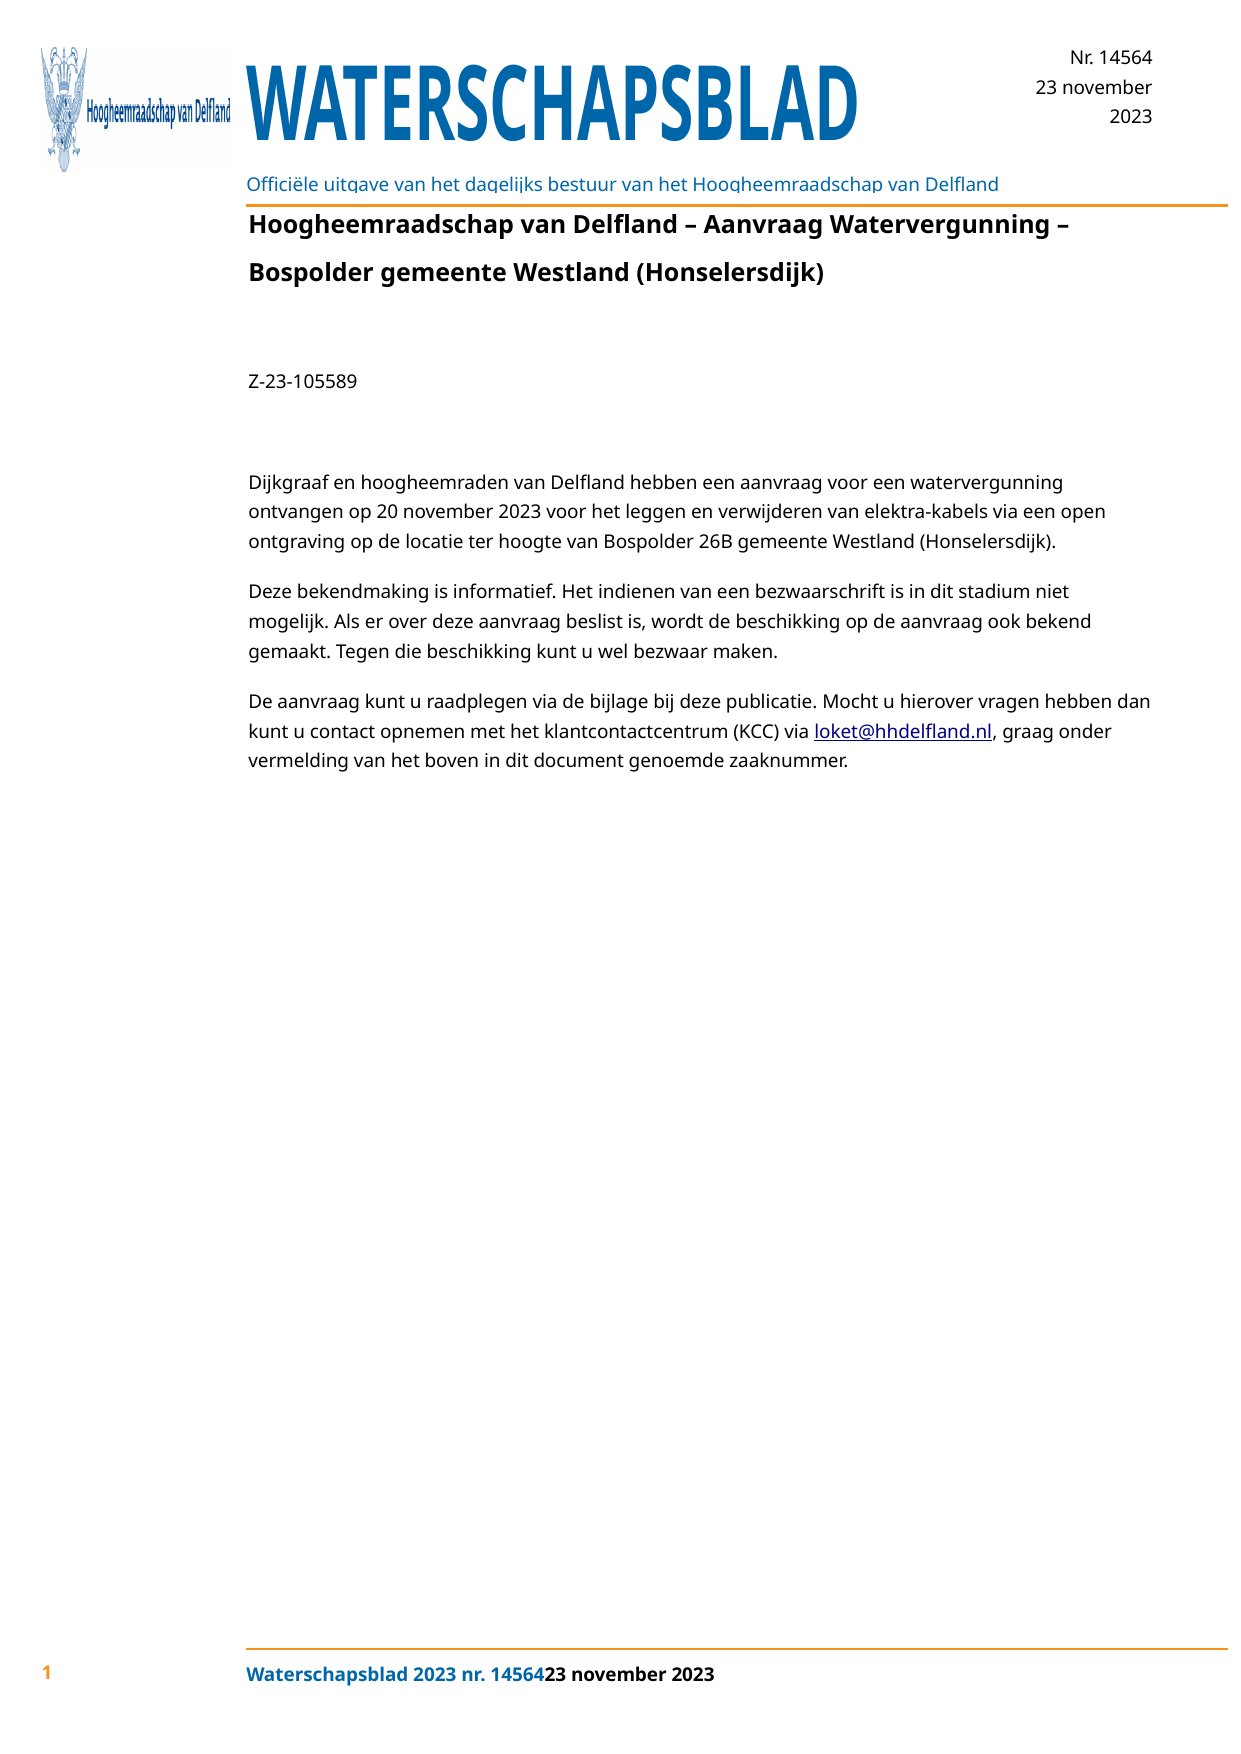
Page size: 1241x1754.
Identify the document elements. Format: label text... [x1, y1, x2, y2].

text Dijkgraaf en hoogheemraden van Delfland hebben een aanvraag voor een watervergunning ontvangen op 20 november 2023 voor het leggen en verwijderen van elektra-kabels via een open ontgraving op de locatie ter hoogte van Bospolder 26B gemeente Westland (Honselersdijk). [248, 469, 1152, 554]
text De aanvraag kunt u raadplegen via de bijlage bij deze publicatie. Mocht u hierover vragen hebben dan kunt u contact opnemen met het klantcontactcentrum (KCC) via loket@hhdelfland.nl, graag onder vermelding van het boven in dit document genoemde zaaknummer. [248, 688, 1152, 773]
text Deze bekendmaking is informatief. Het indienen van een bezwaarschrift is in dit stadium niet mogelijk. Als er over deze aanvraag beslist is, wordt de beschikking op de aanvraag ook bekend gemaakt. Tegen die beschikking kunt u wel bezwaar maken. [248, 579, 1152, 664]
text Z-23-105589 [248, 368, 1152, 394]
picture [41, 47, 231, 172]
text Hoogheemraadschap van Delfland – Aanvraag Watervergunning – Bospolder gemeente Westland (Honselersdijk) [248, 207, 1152, 288]
